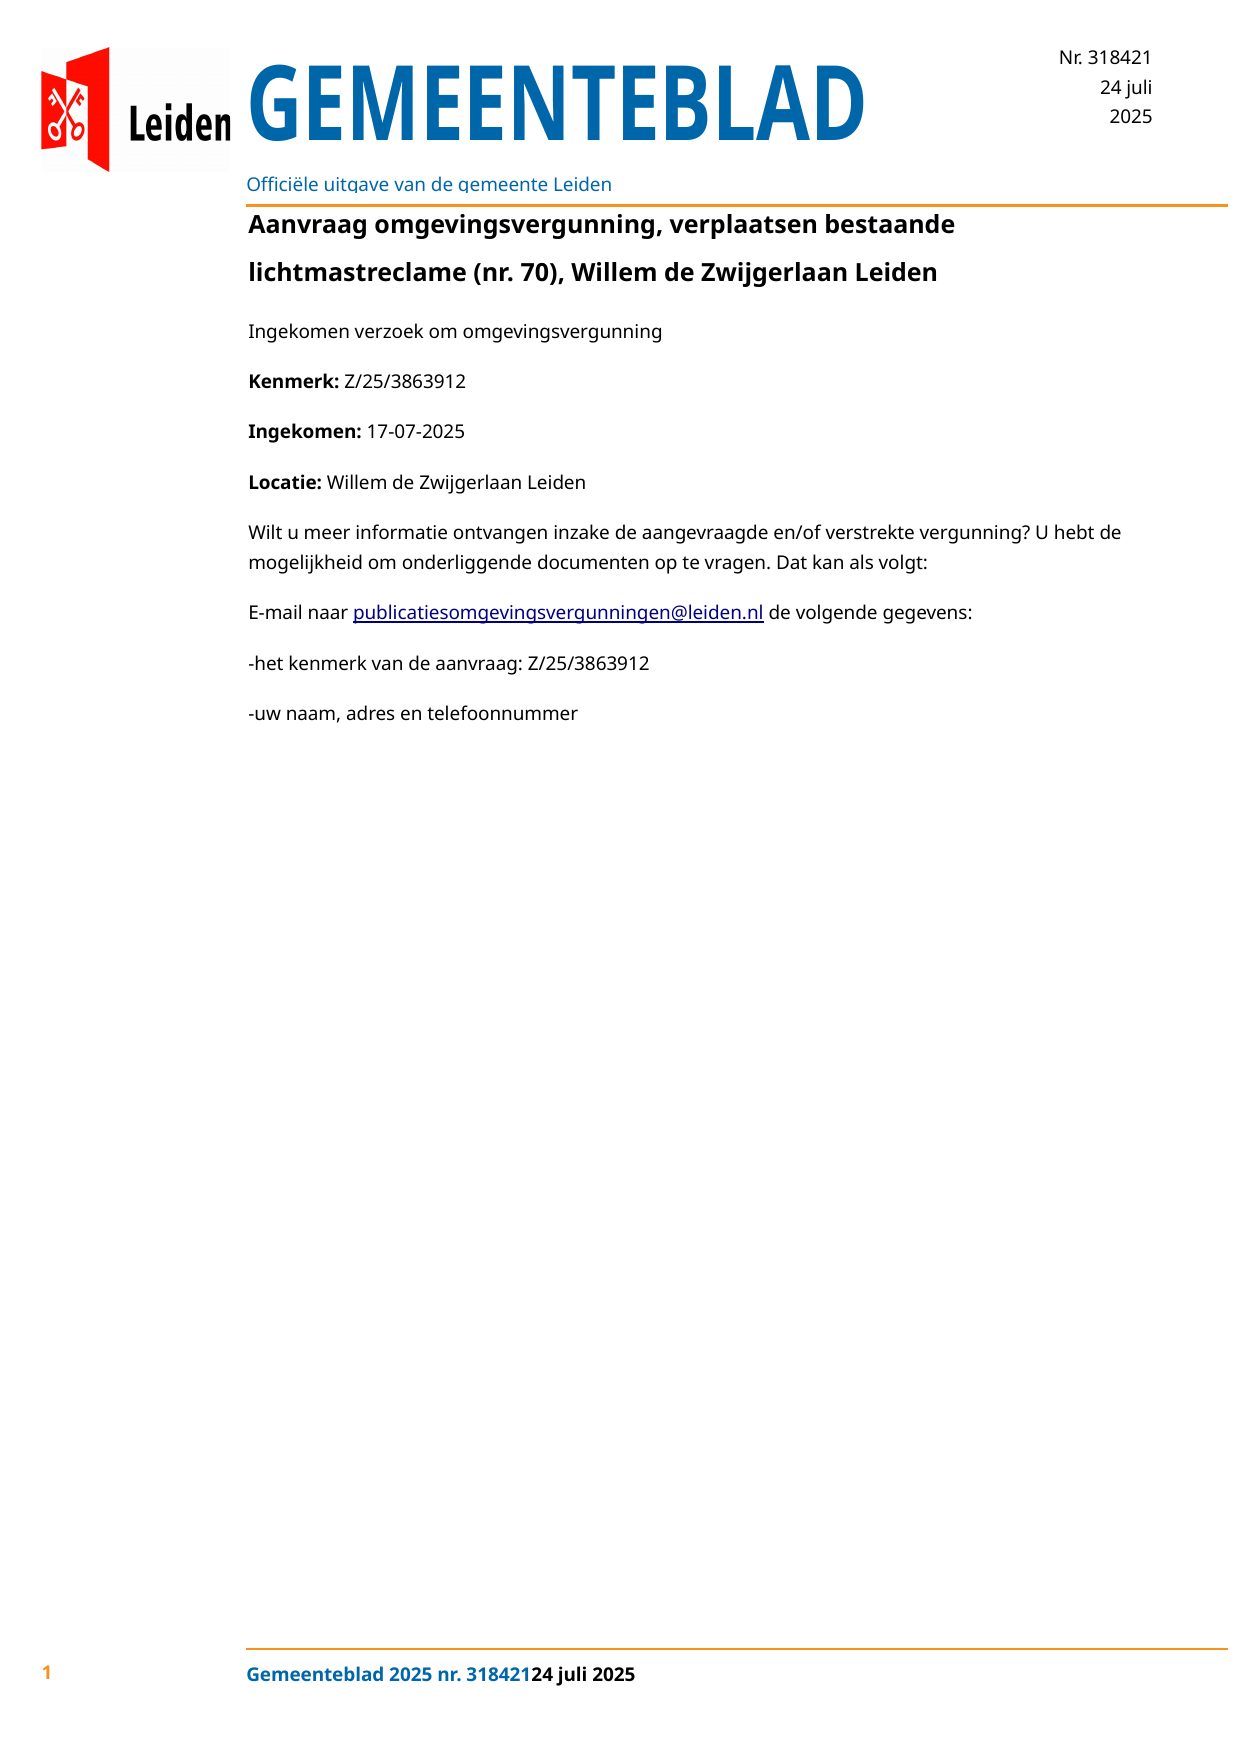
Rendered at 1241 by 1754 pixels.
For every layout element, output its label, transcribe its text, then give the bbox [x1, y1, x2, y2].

text Wilt u meer informatie ontvangen inzake de aangevraagde en/of verstrekte vergunning? U hebt de mogelijkheid om onderliggende documenten op te vragen. Dat kan als volgt: [248, 519, 1152, 575]
text Locatie: Willem de Zwijgerlaan Leiden [248, 469, 1152, 495]
text Ingekomen verzoek om omgevingsvergunning [248, 318, 1152, 344]
text -het kenmerk van de aanvraag: Z/25/3863912 [248, 650, 1152, 676]
text Ingekomen: 17-07-2025 [248, 419, 1152, 444]
text E-mail naar publicatiesomgevingsvergunningen@leiden.nl de volgende gegevens: [248, 599, 1152, 625]
text Kenmerk: Z/25/3863912 [248, 368, 1152, 394]
text -uw naam, adres en telefoonnummer [248, 700, 1152, 726]
text Aanvraag omgevingsvergunning, verplaatsen bestaande lichtmastreclame (nr. 70), Willem de Zwijgerlaan Leiden [248, 207, 1152, 288]
picture [41, 47, 231, 172]
